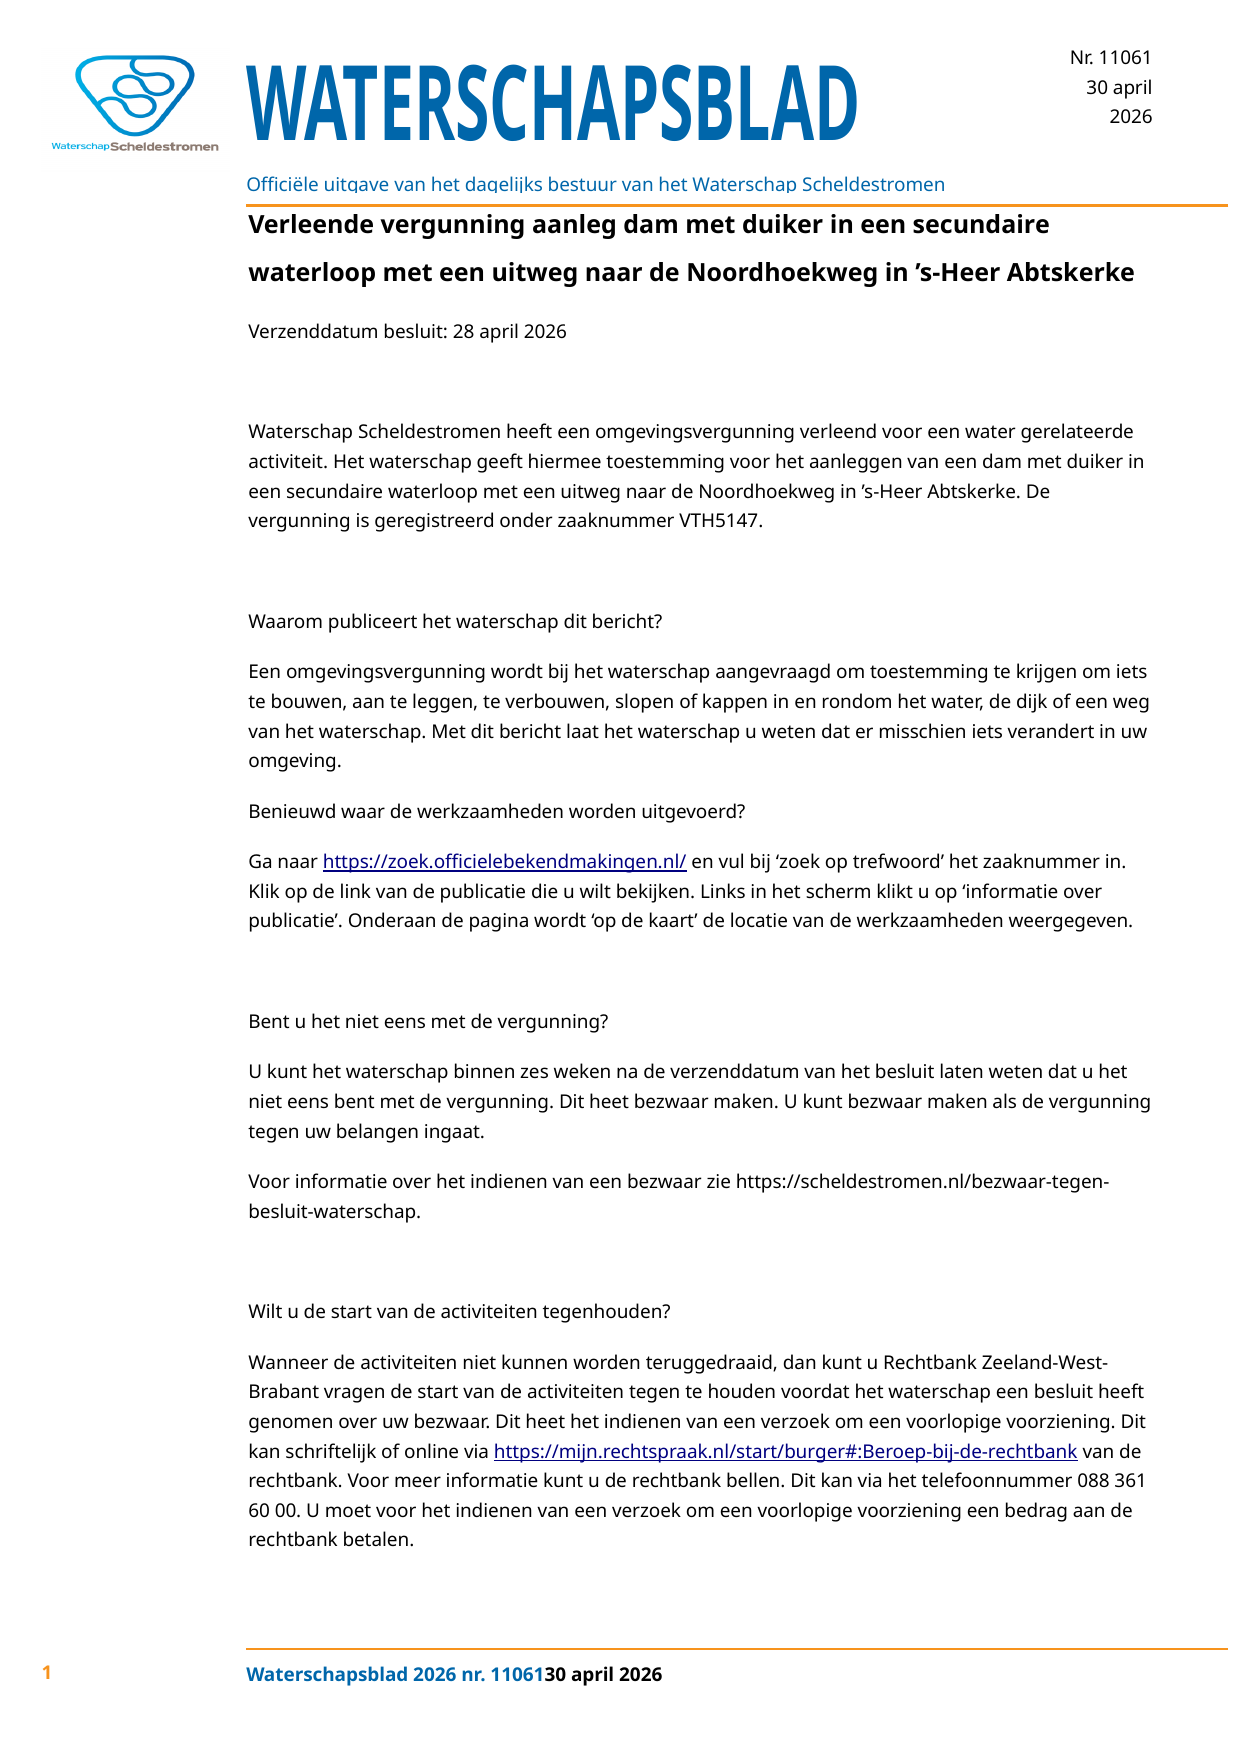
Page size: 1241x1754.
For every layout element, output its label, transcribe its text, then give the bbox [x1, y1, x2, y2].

text Voor informatie over het indienen van een bezwaar zie https://scheldestromen.nl/bezwaar-tegen-besluit-waterschap. [248, 1168, 1152, 1224]
text Bent u het niet eens met de vergunning? [248, 1008, 1152, 1034]
text Wanneer de activiteiten niet kunnen worden teruggedraaid, dan kunt u Rechtbank Zeeland-West-Brabant vragen de start van de activiteiten tegen te houden voordat het waterschap een besluit heeft genomen over uw bezwaar. Dit heet het indienen van een verzoek om een voorlopige voorziening. Dit kan schriftelijk of online via https://mijn.rechtspraak.nl/start/burger#:Beroep-bij-de-rechtbank van de rechtbank. Voor meer informatie kunt u de rechtbank bellen. Dit kan via het telefoonnummer 088 361 60 00. U moet voor het indienen van een verzoek om een voorlopige voorziening een bedrag aan de rechtbank betalen. [248, 1349, 1152, 1552]
text Ga naar https://zoek.officielebekendmakingen.nl/ en vul bij ‘zoek op trefwoord’ het zaaknummer in. Klik op de link van de publicatie die u wilt bekijken. Links in het scherm klikt u op ‘informatie over publicatie’. Onderaan de pagina wordt ‘op de kaart’ de locatie van de werkzaamheden weergegeven. [248, 848, 1152, 933]
text U kunt het waterschap binnen zes weken na de verzenddatum van het besluit laten weten dat u het niet eens bent met de vergunning. Dit heet bezwaar maken. U kunt bezwaar maken als de vergunning tegen uw belangen ingaat. [248, 1059, 1152, 1144]
text Waarom publiceert het waterschap dit bericht? [248, 608, 1152, 634]
text Benieuwd waar de werkzaamheden worden uitgevoerd? [248, 798, 1152, 824]
text Een omgevingsvergunning wordt bij het waterschap aangevraagd om toestemming te krijgen om iets te bouwen, aan te leggen, te verbouwen, slopen of kappen in en rondom het water, de dijk of een weg van het waterschap. Met dit bericht laat het waterschap u weten dat er misschien iets verandert in uw omgeving. [248, 659, 1152, 773]
text Waterschap Scheldestromen heeft een omgevingsvergunning verleend voor een water gerelateerde activiteit. Het waterschap geeft hiermee toestemming voor het aanleggen van een dam met duiker in een secundaire waterloop met een uitweg naar de Noordhoekweg in ’s-Heer Abtskerke. De vergunning is geregistreerd onder zaaknummer VTH5147. [248, 419, 1152, 533]
text Verzenddatum besluit: 28 april 2026 [248, 318, 1152, 344]
text Wilt u de start van de activiteiten tegenhouden? [248, 1299, 1152, 1324]
picture [41, 47, 231, 172]
text Verleende vergunning aanleg dam met duiker in een secundaire waterloop met een uitweg naar de Noordhoekweg in ’s-Heer Abtskerke [248, 207, 1152, 288]
